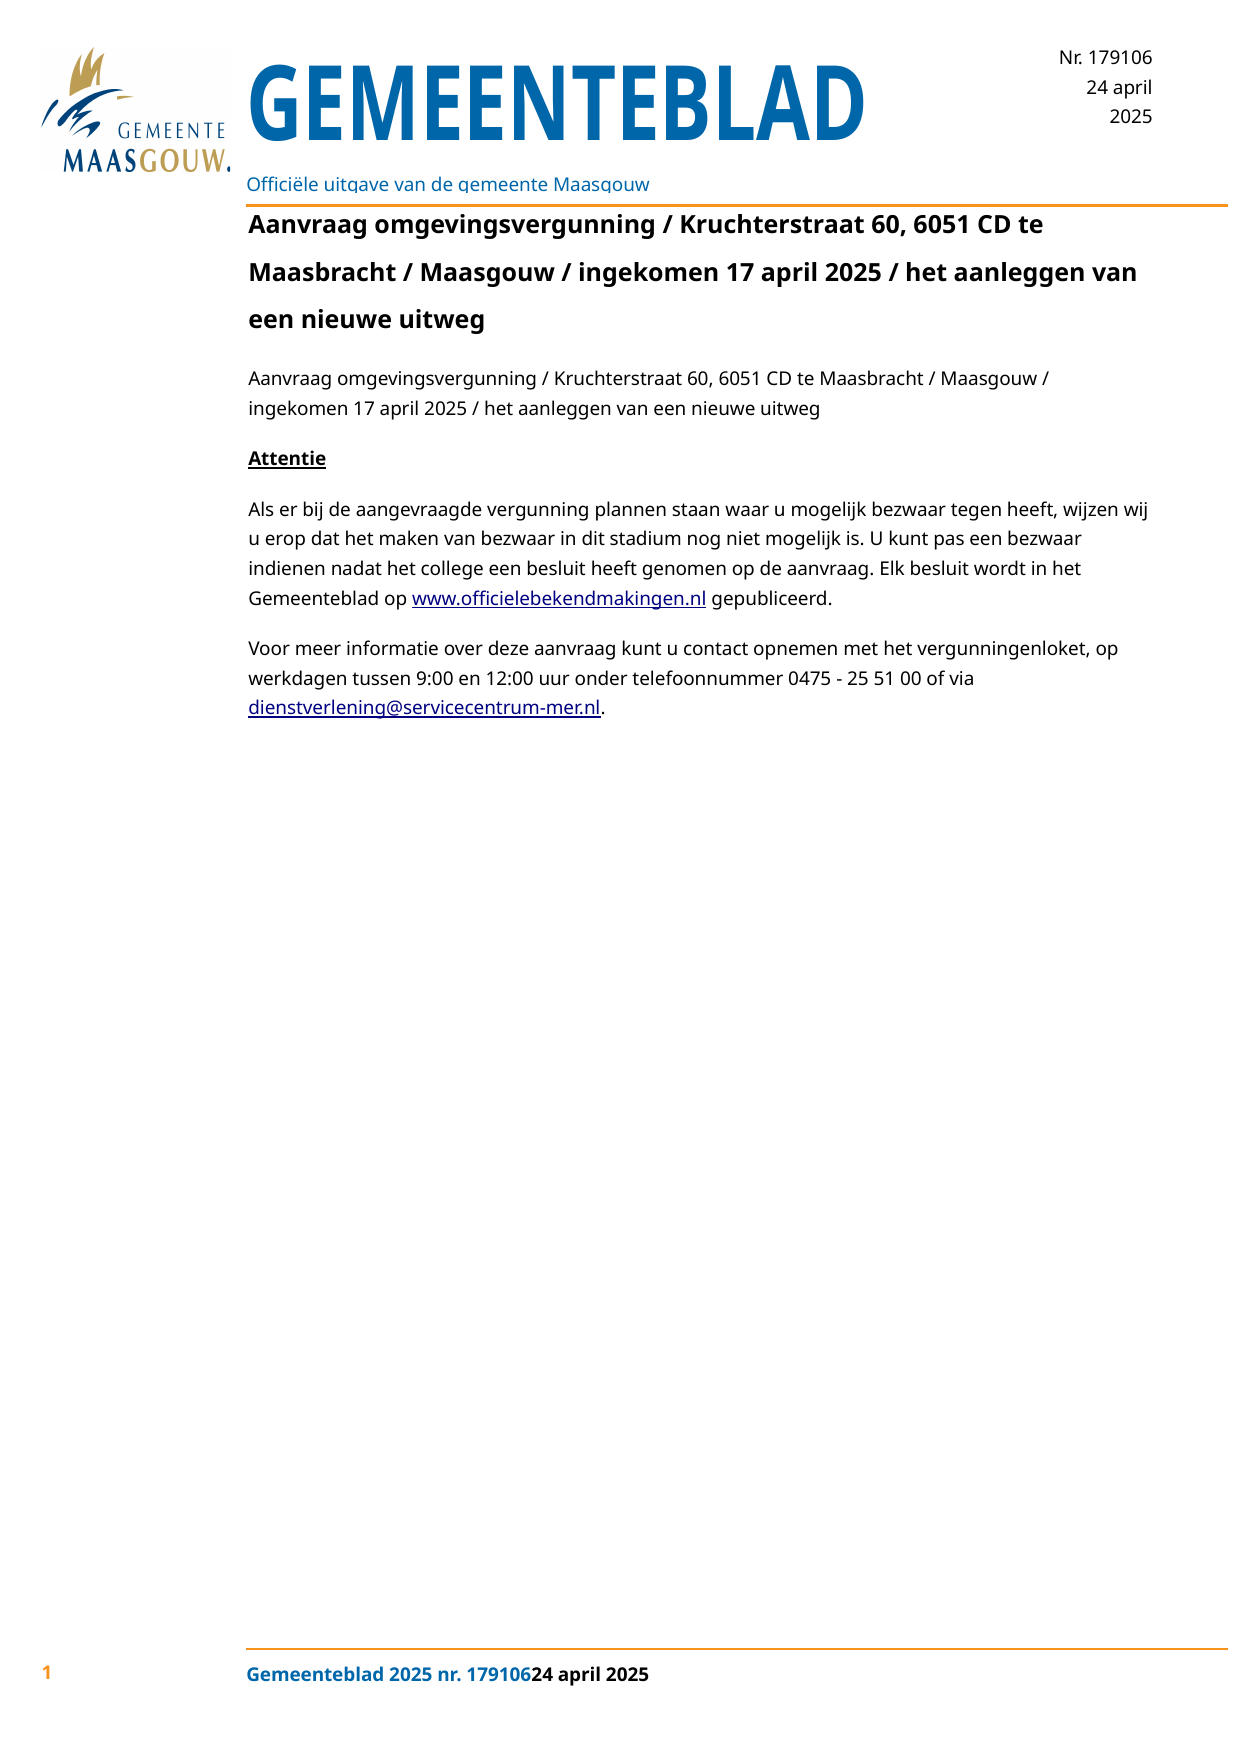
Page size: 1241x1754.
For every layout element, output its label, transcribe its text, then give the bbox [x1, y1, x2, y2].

text Attentie [248, 446, 1152, 471]
picture [41, 47, 231, 172]
text Aanvraag omgevingsvergunning / Kruchterstraat 60, 6051 CD te Maasbracht / Maasgouw / ingekomen 17 april 2025 / het aanleggen van een nieuwe uitweg [248, 366, 1152, 421]
text Aanvraag omgevingsvergunning / Kruchterstraat 60, 6051 CD te Maasbracht / Maasgouw / ingekomen 17 april 2025 / het aanleggen van een nieuwe uitweg [248, 207, 1152, 336]
text Voor meer informatie over deze aanvraag kunt u contact opnemen met het vergunningenloket, op werkdagen tussen 9:00 en 12:00 uur onder telefoonnummer 0475 - 25 51 00 of via dienstverlening@servicecentrum-mer.nl. [248, 635, 1152, 720]
text Als er bij de aangevraagde vergunning plannen staan waar u mogelijk bezwaar tegen heeft, wijzen wij u erop dat het maken van bezwaar in dit stadium nog niet mogelijk is. U kunt pas een bezwaar indienen nadat het college een besluit heeft genomen op de aanvraag. Elk besluit wordt in het Gemeenteblad op www.officielebekendmakingen.nl gepubliceerd. [248, 496, 1152, 610]
